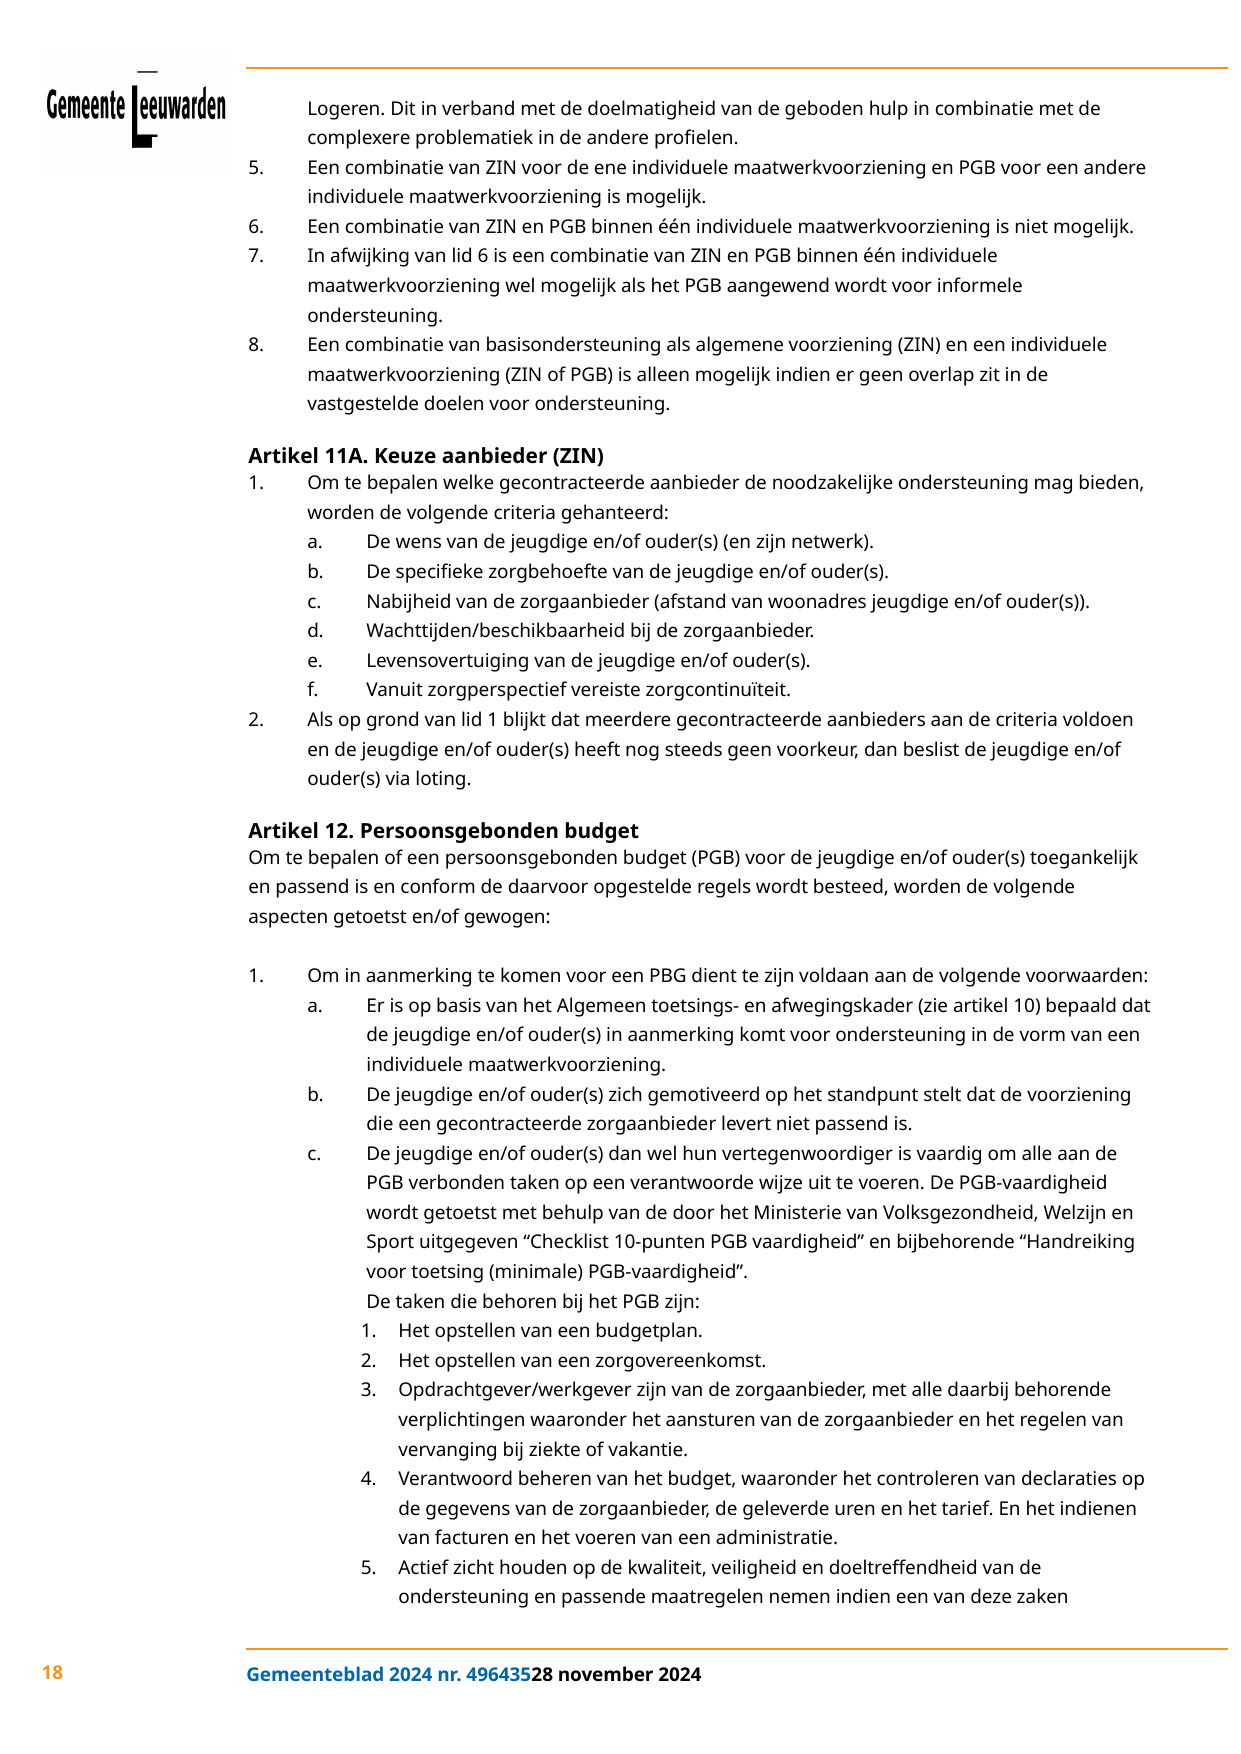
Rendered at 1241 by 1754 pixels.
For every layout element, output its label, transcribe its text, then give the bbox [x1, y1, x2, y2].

picture [41, 47, 231, 172]
list De taken die behoren bij het PGB zijn: [307, 1288, 1152, 1314]
list De jeugdige en/of ouder(s) zich gemotiveerd op het standpunt stelt dat de voorziening die een gecontracteerde zorgaanbieder levert niet passend is. [307, 1081, 1152, 1136]
list Een combinatie van ZIN voor de ene individuele maatwerkvoorziening en PGB voor een andere individuele maatwerkvoorziening is mogelijk. [248, 154, 1152, 209]
text Om te bepalen of een persoonsgebonden budget (PGB) voor de jeugdige en/of ouder(s) toegankelijk en passend is en conform de daarvoor opgestelde regels wordt besteed, worden de volgende aspecten getoetst en/of gewogen: [248, 844, 1152, 929]
list Logeren. Dit in verband met de doelmatigheid van de geboden hulp in combinatie met de complexere problematiek in de andere profielen. [248, 95, 1152, 150]
text Artikel 11A. Keuze aanbieder (ZIN) [248, 441, 1152, 469]
list Verantwoord beheren van het budget, waaronder het controleren van declaraties op de gegevens van de zorgaanbieder, de geleverde uren en het tarief. En het indienen van facturen en het voeren van een administratie. [361, 1465, 1152, 1550]
list Nabijheid van de zorgaanbieder (afstand van woonadres jeugdige en/of ouder(s)). [307, 588, 1152, 613]
list Om in aanmerking te komen voor een PBG dient te zijn voldaan aan de volgende voorwaarden: [248, 962, 1152, 988]
list De jeugdige en/of ouder(s) dan wel hun vertegenwoordiger is vaardig om alle aan de PGB verbonden taken op een verantwoorde wijze uit te voeren. De PGB-vaardigheid wordt getoetst met behulp van de door het Ministerie van Volksgezondheid, Welzijn en Sport uitgegeven “Checklist 10-punten PGB vaardigheid” en bijbehorende “Handreiking voor toetsing (minimale) PGB-vaardigheid”. [307, 1140, 1152, 1284]
list Het opstellen van een zorgovereenkomst. [361, 1347, 1152, 1373]
list Levensovertuiging van de jeugdige en/of ouder(s). [307, 647, 1152, 673]
list De wens van de jeugdige en/of ouder(s) (en zijn netwerk). [307, 529, 1152, 554]
list Om te bepalen welke gecontracteerde aanbieder de noodzakelijke ondersteuning mag bieden, worden de volgende criteria gehanteerd: [248, 469, 1152, 525]
list De specifieke zorgbehoefte van de jeugdige en/of ouder(s). [307, 558, 1152, 584]
text Artikel 12. Persoonsgebonden budget [248, 816, 1152, 844]
list In afwijking van lid 6 is een combinatie van ZIN en PGB binnen één individuele maatwerkvoorziening wel mogelijk als het PGB aangewend wordt voor informele ondersteuning. [248, 243, 1152, 328]
list Een combinatie van basisondersteuning als algemene voorziening (ZIN) en een individuele maatwerkvoorziening (ZIN of PGB) is alleen mogelijk indien er geen overlap zit in de vastgestelde doelen voor ondersteuning. [248, 331, 1152, 416]
list Actief zicht houden op de kwaliteit, veiligheid en doeltreffendheid van de ondersteuning en passende maatregelen nemen indien een van deze zaken [361, 1554, 1152, 1609]
list Het opstellen van een budgetplan. [361, 1317, 1152, 1343]
list Vanuit zorgperspectief vereiste zorgcontinuïteit. [307, 677, 1152, 702]
list Als op grond van lid 1 blijkt dat meerdere gecontracteerde aanbieders aan de criteria voldoen en de jeugdige en/of ouder(s) heeft nog steeds geen voorkeur, dan beslist de jeugdige en/of ouder(s) via loting. [248, 706, 1152, 791]
list Wachttijden/beschikbaarheid bij de zorgaanbieder. [307, 617, 1152, 643]
list Een combinatie van ZIN en PGB binnen één individuele maatwerkvoorziening is niet mogelijk. [248, 213, 1152, 239]
list Er is op basis van het Algemeen toetsings- en afwegingskader (zie artikel 10) bepaald dat de jeugdige en/of ouder(s) in aanmerking komt voor ondersteuning in de vorm van een individuele maatwerkvoorziening. [307, 992, 1152, 1077]
list Opdrachtgever/werkgever zijn van de zorgaanbieder, met alle daarbij behorende verplichtingen waaronder het aansturen van de zorgaanbieder en het regelen van vervanging bij ziekte of vakantie. [361, 1377, 1152, 1462]
